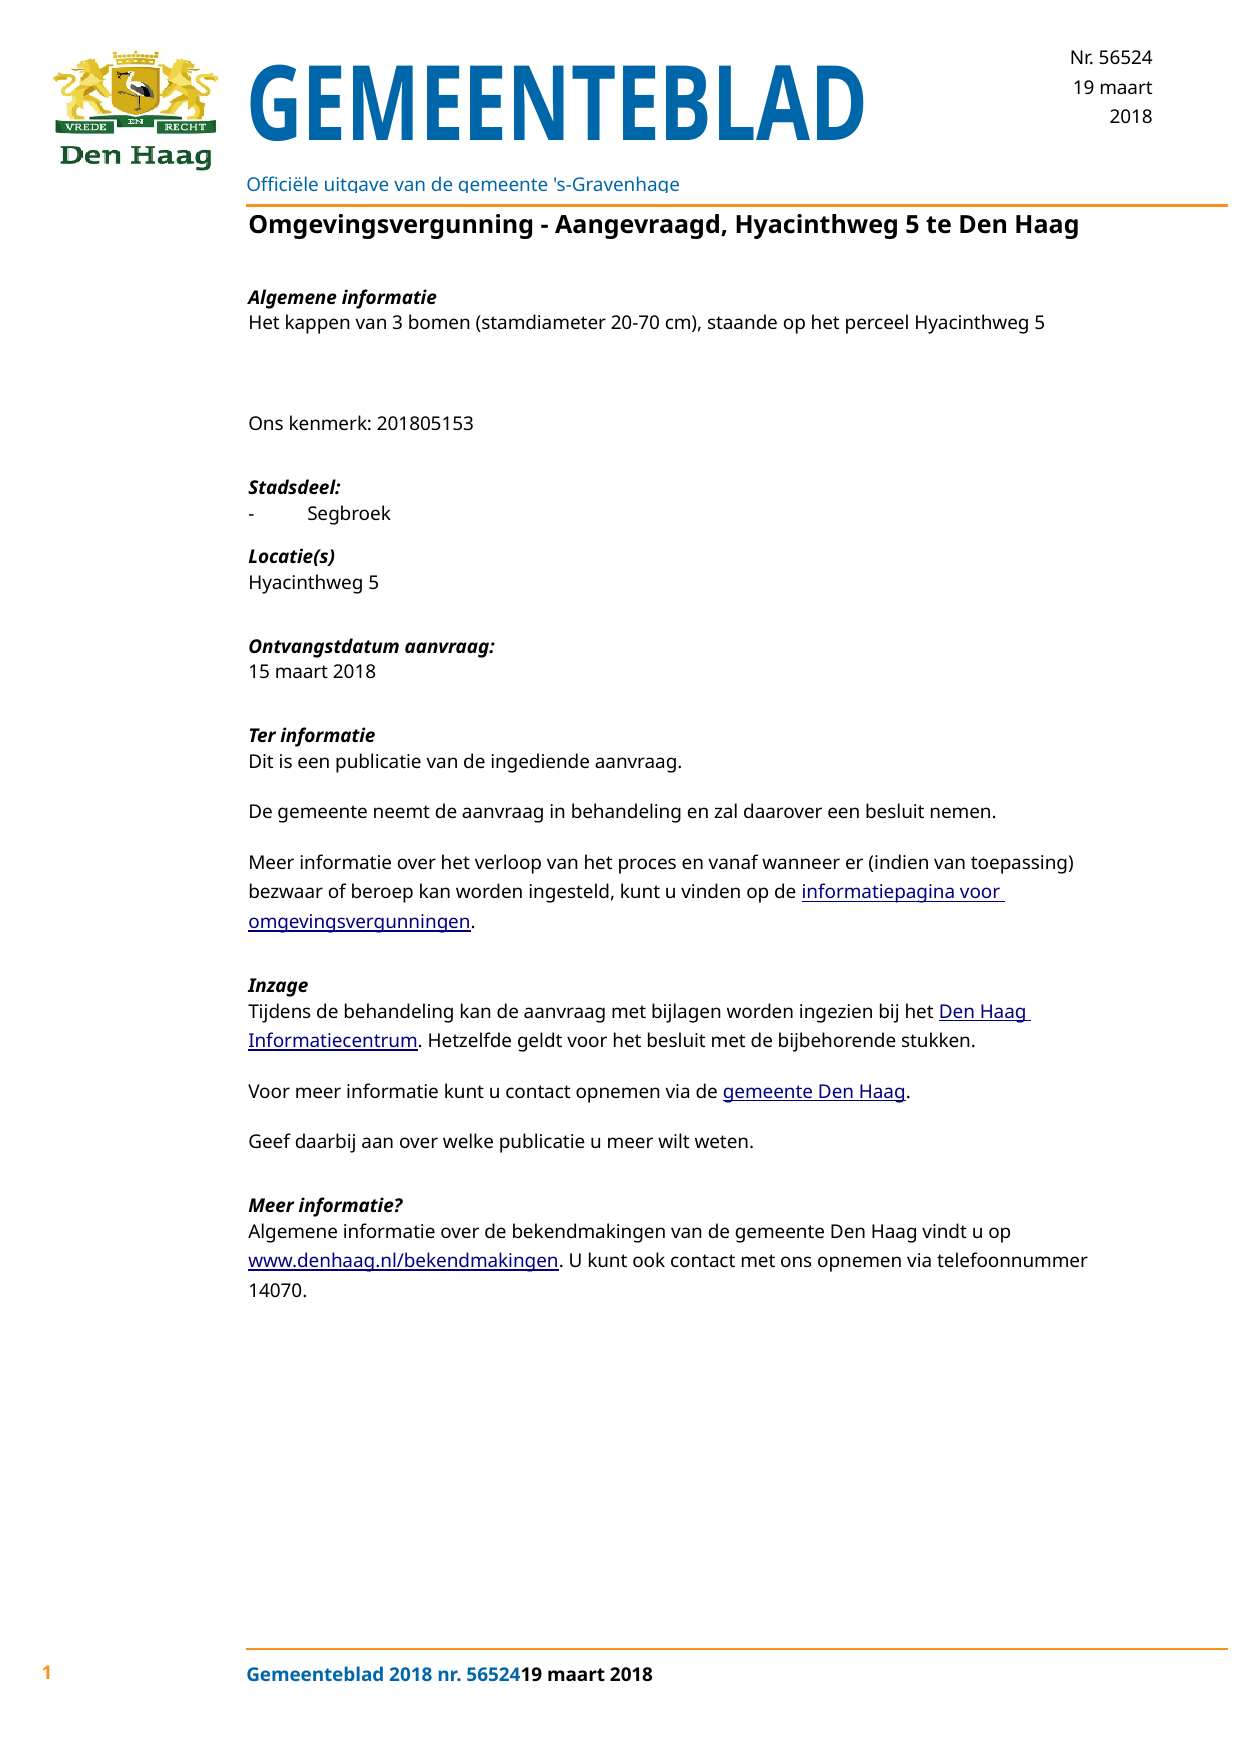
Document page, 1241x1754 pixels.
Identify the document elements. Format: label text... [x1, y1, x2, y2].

text Omgevingsvergunning - Aangevraagd, Hyacinthweg 5 te Den Haag [248, 207, 1152, 241]
text Ons kenmerk: 201805153 [248, 410, 1152, 436]
text Algemene informatie over de bekendmakingen van de gemeente Den Haag vindt u op www.denhaag.nl/bekendmakingen. U kunt ook contact met ons opnemen via telefoonnummer 14070. [248, 1218, 1152, 1303]
text Hyacinthweg 5 [248, 569, 1152, 595]
text Locatie(s) [248, 543, 1152, 569]
text Meer informatie? [248, 1192, 1152, 1218]
text Voor meer informatie kunt u contact opnemen via de gemeente Den Haag. [248, 1078, 1152, 1104]
text Algemene informatie [248, 284, 1152, 309]
text Het kappen van 3 bomen (stamdiameter 20-70 cm), staande op het perceel Hyacinthweg 5 [248, 309, 1152, 335]
text Stadsdeel: [248, 474, 1152, 500]
text De gemeente neemt de aanvraag in behandeling en zal daarover een besluit nemen. [248, 799, 1152, 824]
text Tijdens de behandeling kan de aanvraag met bijlagen worden ingezien bij het Den Haag Informatiecentrum. Hetzelfde geldt voor het besluit met de bijbehorende stukken. [248, 998, 1152, 1053]
text Meer informatie over het verloop van het proces en vanaf wanneer er (indien van toepassing) bezwaar of beroep kan worden ingesteld, kunt u vinden op de informatiepagina voor omgevingsvergunningen. [248, 849, 1152, 934]
text Inzage [248, 972, 1152, 998]
list Segbroek [248, 500, 1152, 526]
text Geef daarbij aan over welke publicatie u meer wilt weten. [248, 1128, 1152, 1154]
text Dit is een publicatie van de ingediende aanvraag. [248, 748, 1152, 774]
text 15 maart 2018 [248, 659, 1152, 684]
picture [41, 47, 231, 172]
text Ter informatie [248, 723, 1152, 748]
text Ontvangstdatum aanvraag: [248, 633, 1152, 659]
